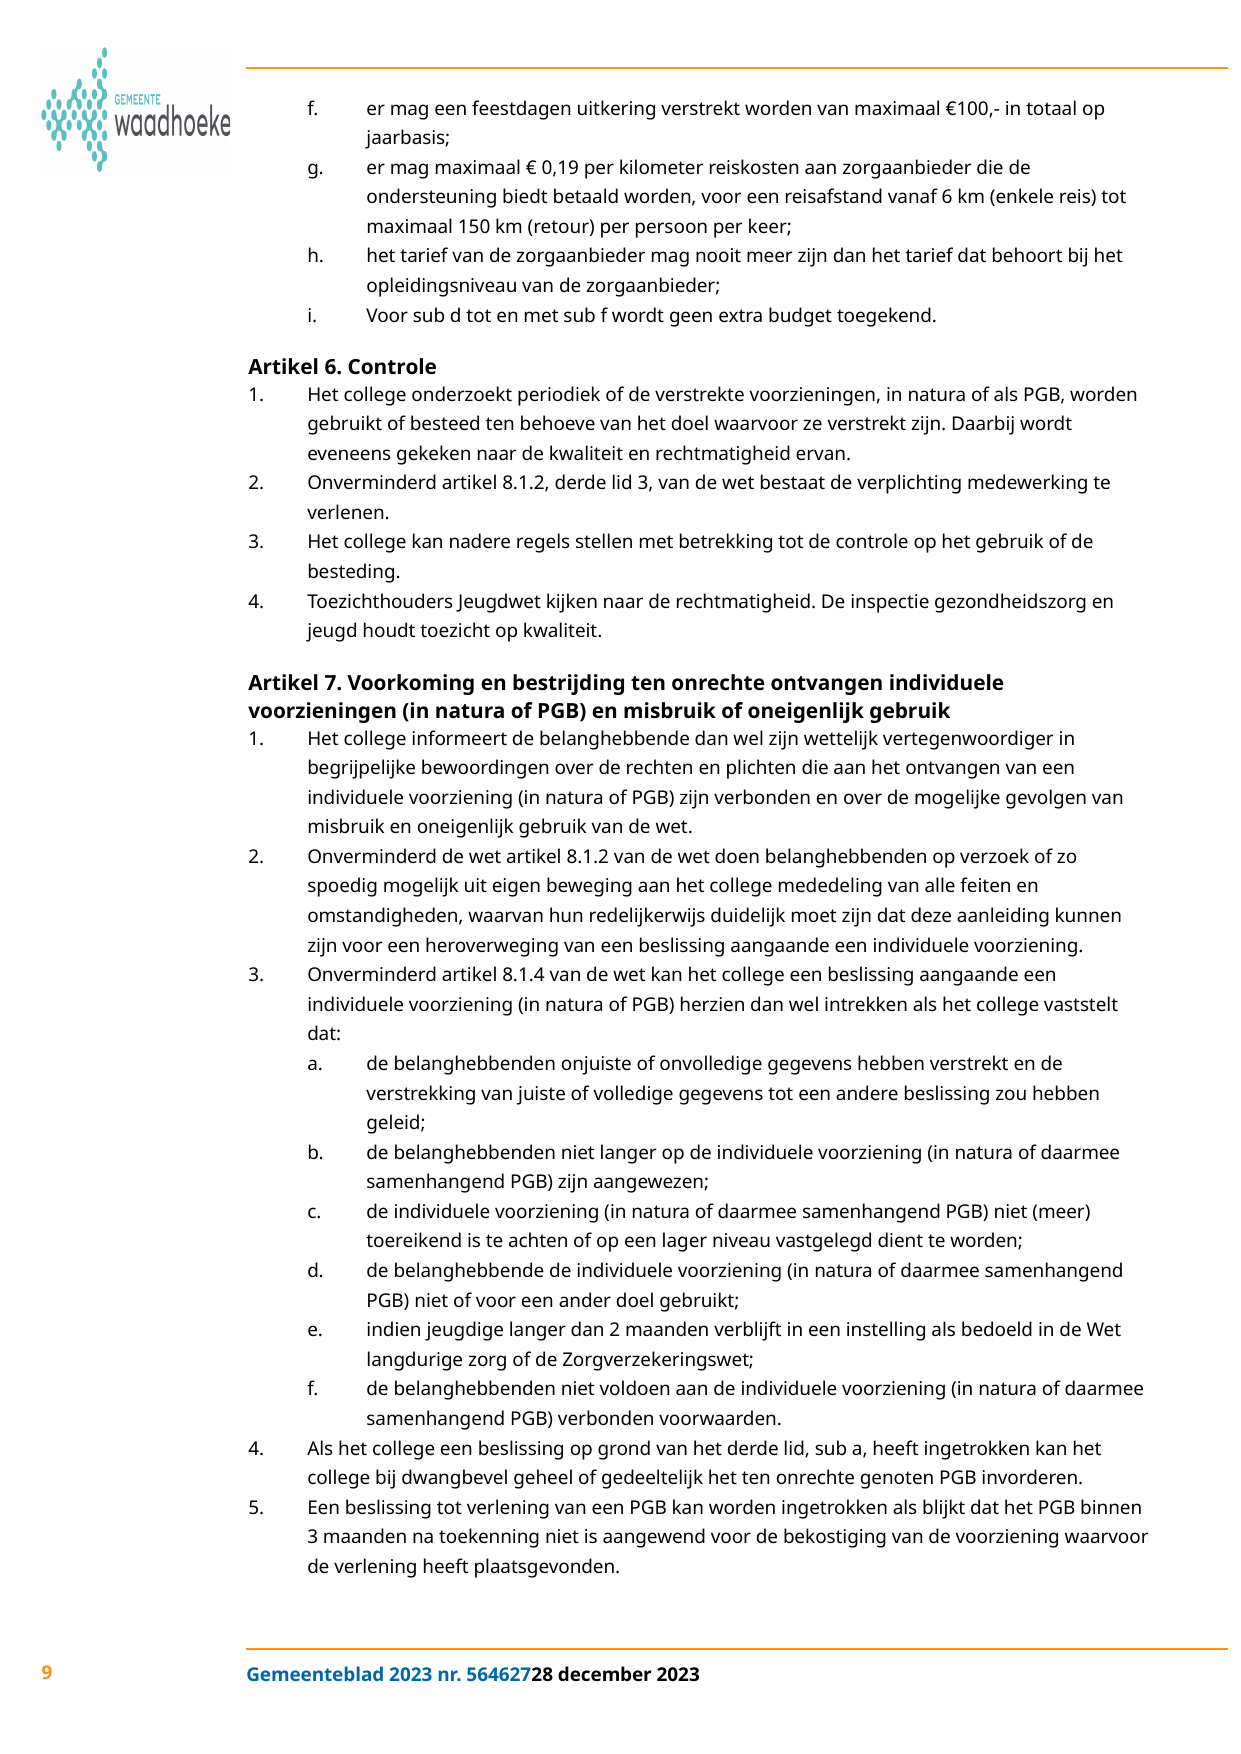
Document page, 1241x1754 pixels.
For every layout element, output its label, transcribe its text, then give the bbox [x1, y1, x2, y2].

list Een beslissing tot verlening van een PGB kan worden ingetrokken als blijkt dat het PGB binnen 3 maanden na toekenning niet is aangewend voor de bekostiging van de voorziening waarvoor de verlening heeft plaatsgevonden. [248, 1494, 1152, 1579]
list Onverminderd artikel 8.1.4 van de wet kan het college een beslissing aangaande een individuele voorziening (in natura of PGB) herzien dan wel intrekken als het college vaststelt dat: [248, 961, 1152, 1046]
list Het college kan nadere regels stellen met betrekking tot de controle op het gebruik of de besteding. [248, 529, 1152, 584]
list de belanghebbende de individuele voorziening (in natura of daarmee samenhangend PGB) niet of voor een ander doel gebruikt; [307, 1257, 1152, 1312]
list Onverminderd artikel 8.1.2, derde lid 3, van de wet bestaat de verplichting medewerking te verlenen. [248, 469, 1152, 525]
text Artikel 6. Controle [248, 352, 1152, 381]
list het tarief van de zorgaanbieder mag nooit meer zijn dan het tarief dat behoort bij het opleidingsniveau van de zorgaanbieder; [307, 243, 1152, 298]
list Toezichthouders Jeugdwet kijken naar de rechtmatigheid. De inspectie gezondheidszorg en jeugd houdt toezicht op kwaliteit. [248, 588, 1152, 643]
list de belanghebbenden niet langer op de individuele voorziening (in natura of daarmee samenhangend PGB) zijn aangewezen; [307, 1139, 1152, 1194]
list Het college informeert de belanghebbende dan wel zijn wettelijk vertegenwoordiger in begrijpelijke bewoordingen over de rechten en plichten die aan het ontvangen van een individuele voorziening (in natura of PGB) zijn verbonden en over de mogelijke gevolgen van misbruik en oneigenlijk gebruik van de wet. [248, 725, 1152, 839]
list de belanghebbenden niet voldoen aan de individuele voorziening (in natura of daarmee samenhangend PGB) verbonden voorwaarden. [307, 1376, 1152, 1431]
list Onverminderd de wet artikel 8.1.2 van de wet doen belanghebbenden op verzoek of zo spoedig mogelijk uit eigen beweging aan het college mededeling van alle feiten en omstandigheden, waarvan hun redelijkerwijs duidelijk moet zijn dat deze aanleiding kunnen zijn voor een heroverweging van een beslissing aangaande een individuele voorziening. [248, 843, 1152, 957]
list de individuele voorziening (in natura of daarmee samenhangend PGB) niet (meer) toereikend is te achten of op een lager niveau vastgelegd dient te worden; [307, 1198, 1152, 1253]
list de belanghebbenden onjuiste of onvolledige gegevens hebben verstrekt en de verstrekking van juiste of volledige gegevens tot een andere beslissing zou hebben geleid; [307, 1050, 1152, 1135]
list indien jeugdige langer dan 2 maanden verblijft in een instelling als bedoeld in de Wet langdurige zorg of de Zorgverzekeringswet; [307, 1316, 1152, 1372]
list Als het college een beslissing op grond van het derde lid, sub a, heeft ingetrokken kan het college bij dwangbevel geheel of gedeeltelijk het ten onrechte genoten PGB invorderen. [248, 1435, 1152, 1490]
list Voor sub d tot en met sub f wordt geen extra budget toegekend. [307, 302, 1152, 328]
list er mag een feestdagen uitkering verstrekt worden van maximaal €100,- in totaal op jaarbasis; [307, 95, 1152, 150]
list er mag maximaal € 0,19 per kilometer reiskosten aan zorgaanbieder die de ondersteuning biedt betaald worden, voor een reisafstand vanaf 6 km (enkele reis) tot maximaal 150 km (retour) per persoon per keer; [307, 154, 1152, 239]
list Het college onderzoekt periodiek of de verstrekte voorzieningen, in natura of als PGB, worden gebruikt of besteed ten behoeve van het doel waarvoor ze verstrekt zijn. Daarbij wordt eveneens gekeken naar de kwaliteit en rechtmatigheid ervan. [248, 381, 1152, 466]
picture [41, 47, 231, 172]
text Artikel 7. Voorkoming en bestrijding ten onrechte ontvangen individuele voorzieningen (in natura of PGB) en misbruik of oneigenlijk gebruik [248, 668, 1152, 725]
